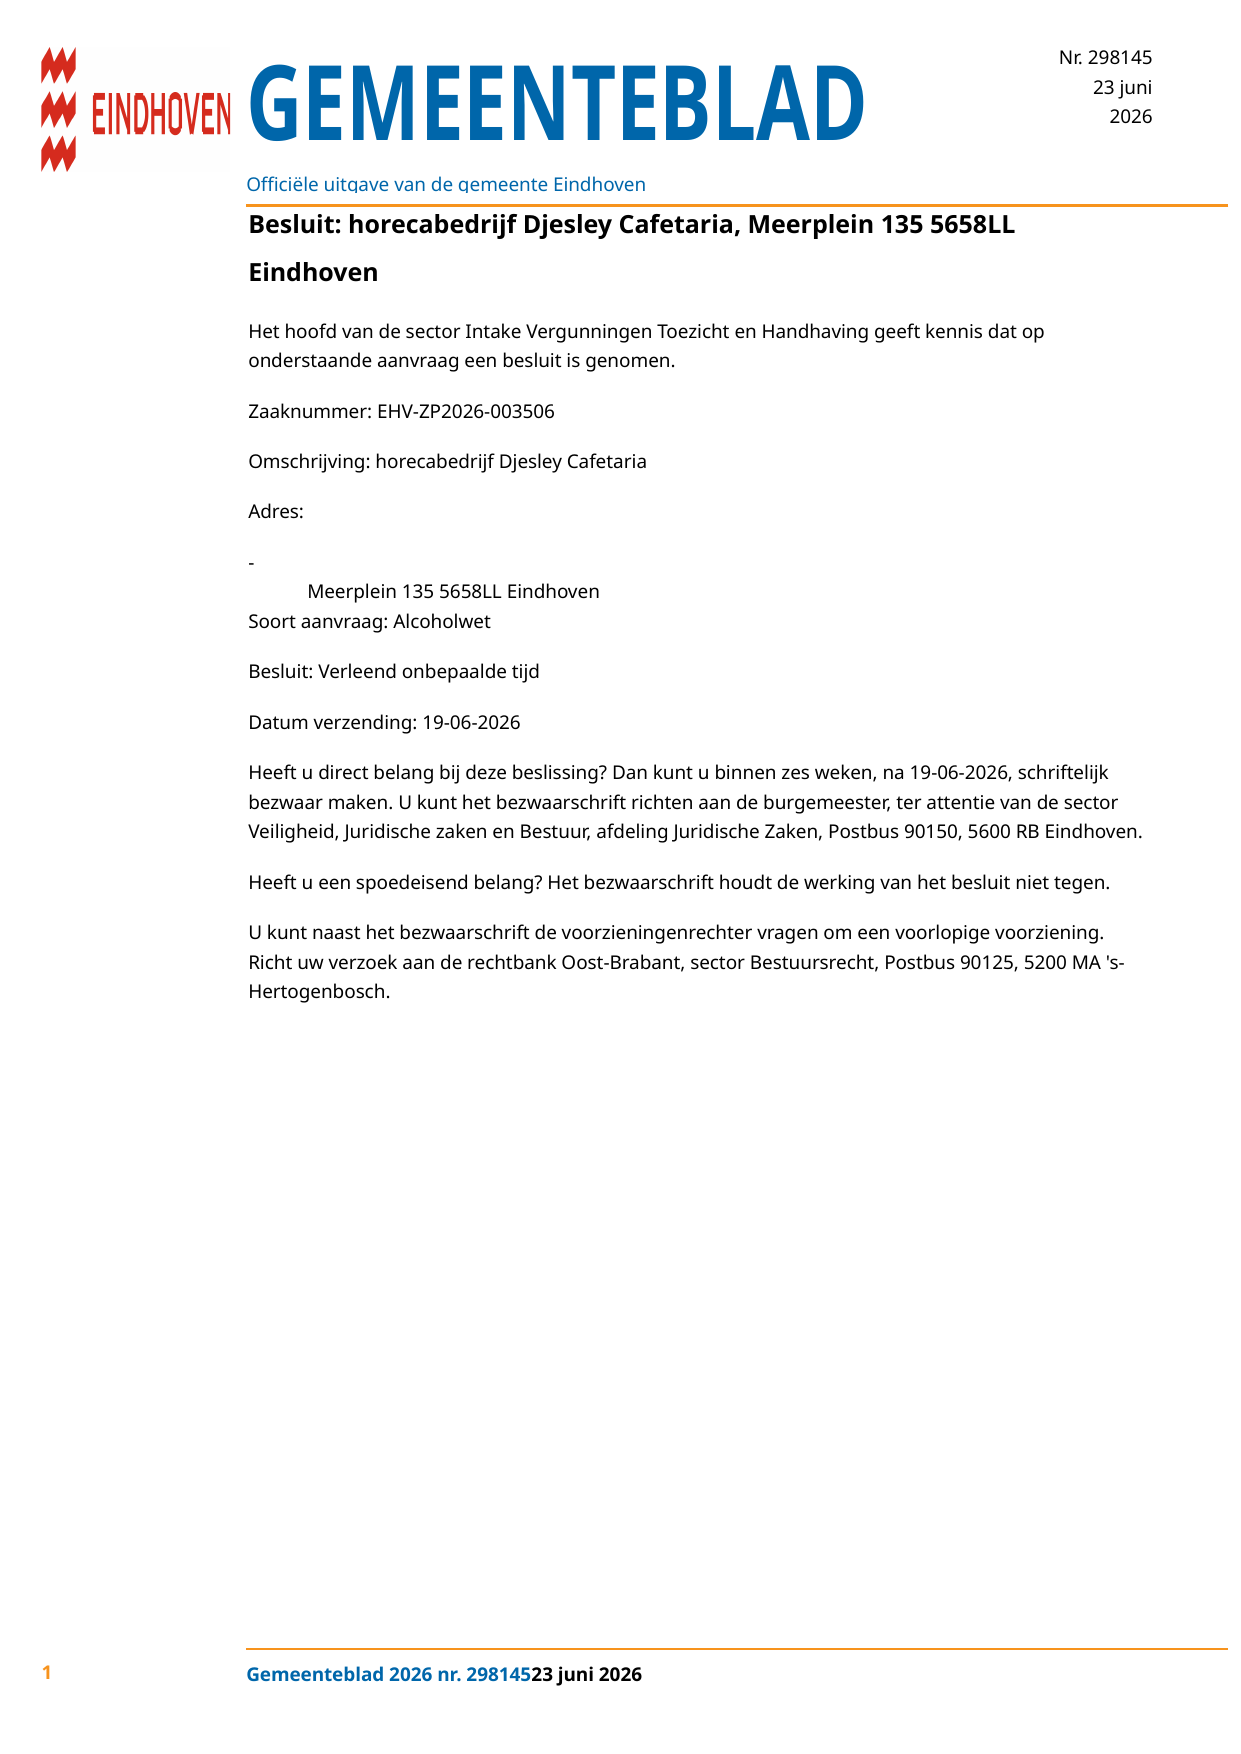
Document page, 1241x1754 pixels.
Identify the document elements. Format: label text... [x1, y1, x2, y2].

text Heeft u een spoedeisend belang? Het bezwaarschrift houdt de werking van het besluit niet tegen. [248, 869, 1152, 895]
text Heeft u direct belang bij deze beslissing? Dan kunt u binnen zes weken, na 19-06-2026, schriftelijk bezwaar maken. U kunt het bezwaarschrift richten aan de burgemeester, ter attentie van de sector Veiligheid, Juridische zaken en Bestuur, afdeling Juridische Zaken, Postbus 90150, 5600 RB Eindhoven. [248, 759, 1152, 844]
picture [41, 47, 231, 172]
text U kunt naast het bezwaarschrift de voorzieningenrechter vragen om een voorlopige voorziening. Richt uw verzoek aan de rechtbank Oost-Brabant, sector Bestuursrecht, Postbus 90125, 5200 MA 's-Hertogenbosch. [248, 919, 1152, 1004]
text Zaaknummer: EHV-ZP2026-003506 [248, 398, 1152, 424]
text Datum verzending: 19-06-2026 [248, 709, 1152, 735]
text Omschrijving: horecabedrijf Djesley Cafetaria [248, 448, 1152, 474]
text Adres: [248, 499, 1152, 524]
text Besluit: Verleend onbepaalde tijd [248, 659, 1152, 684]
list Meerplein 135 5658LL Eindhoven [248, 579, 1152, 604]
text Het hoofd van de sector Intake Vergunningen Toezicht en Handhaving geeft kennis dat op onderstaande aanvraag een besluit is genomen. [248, 318, 1152, 373]
text Besluit: horecabedrijf Djesley Cafetaria, Meerplein 135 5658LL Eindhoven [248, 207, 1152, 288]
text Soort aanvraag: Alcoholwet [248, 608, 1152, 634]
